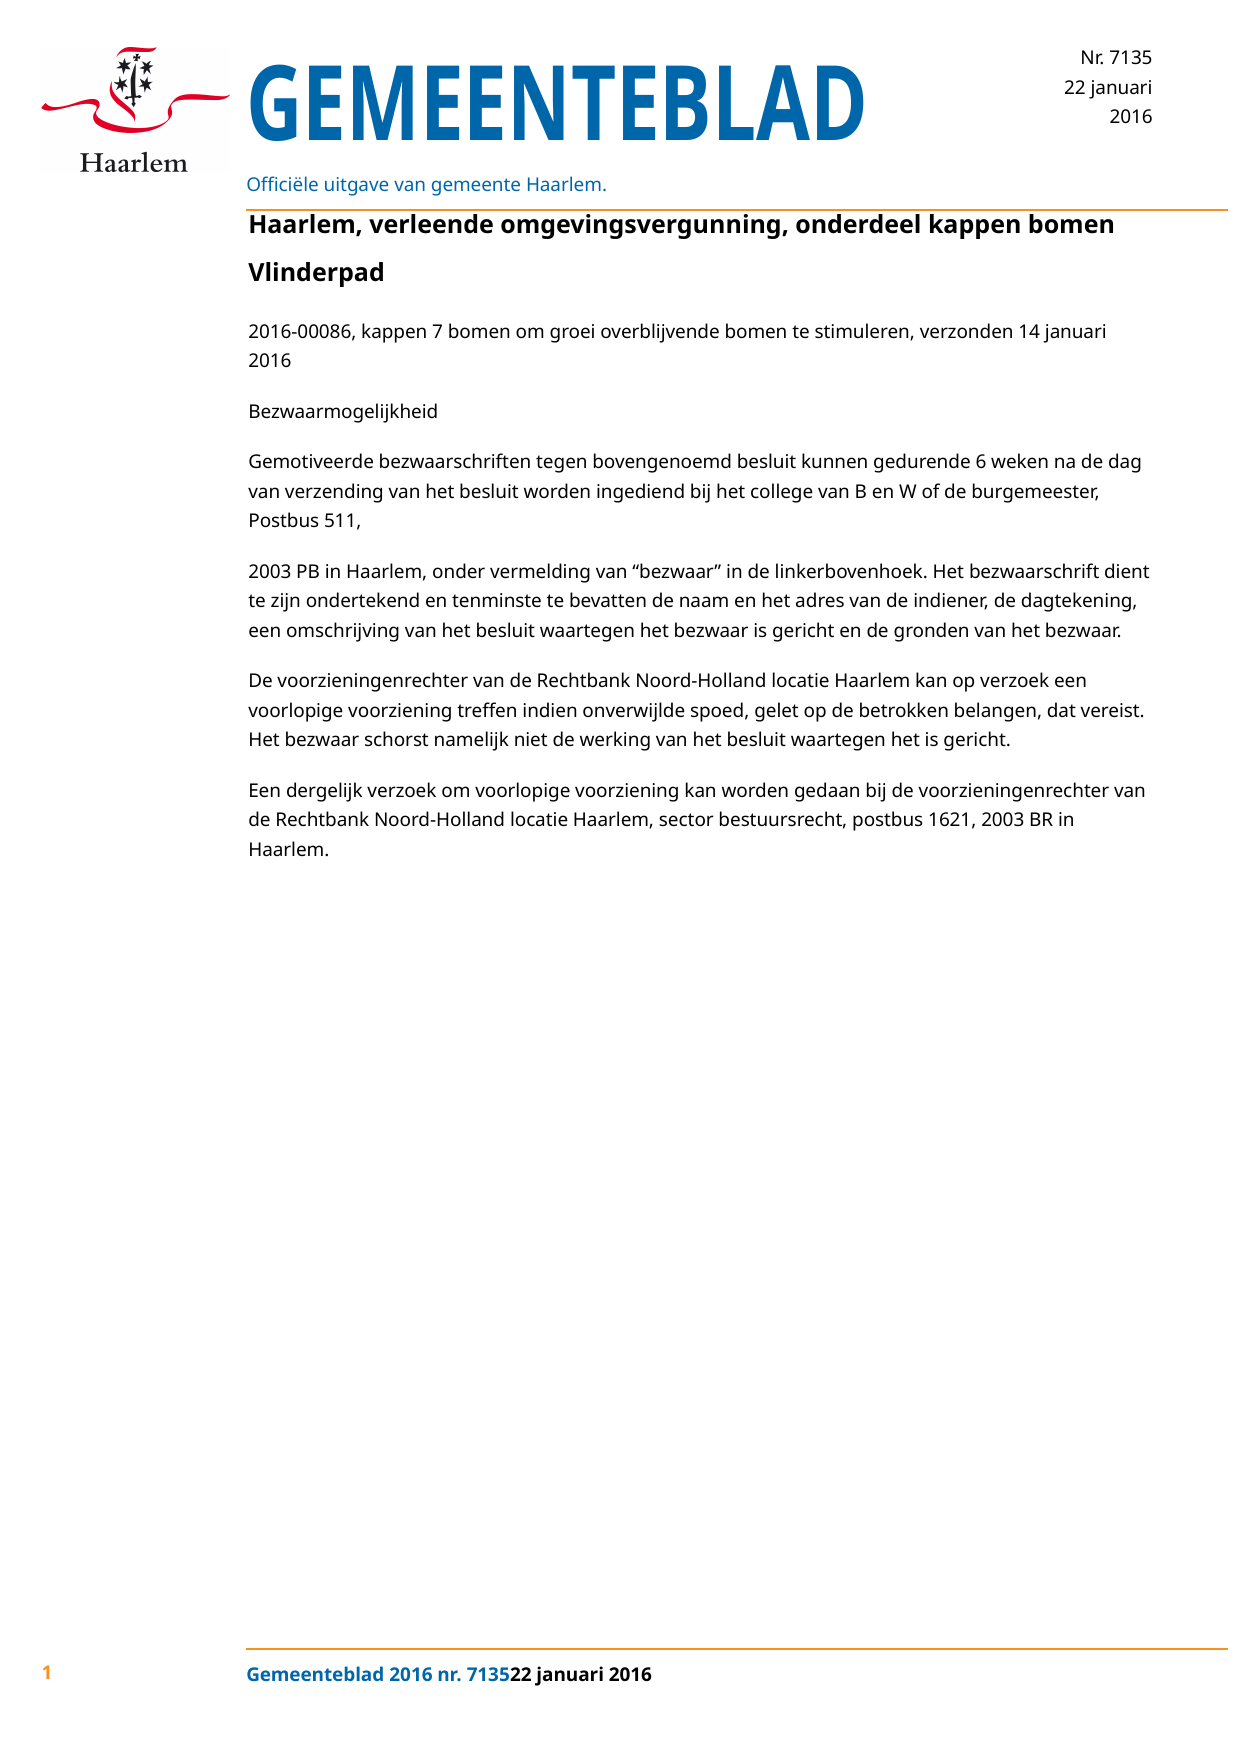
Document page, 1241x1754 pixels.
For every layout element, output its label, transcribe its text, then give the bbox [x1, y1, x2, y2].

text 2016-00086, kappen 7 bomen om groei overblijvende bomen te stimuleren, verzonden 14 januari 2016 [248, 318, 1152, 373]
text 2003 PB in Haarlem, onder vermelding van “bezwaar” in de linkerbovenhoek. Het bezwaarschrift dient te zijn ondertekend en tenminste te bevatten de naam en het adres van de indiener, de dagtekening, een omschrijving van het besluit waartegen het bezwaar is gericht en de gronden van het bezwaar. [248, 558, 1152, 643]
text De voorzieningenrechter van de Rechtbank Noord-Holland locatie Haarlem kan op verzoek een voorlopige voorziening treffen indien onverwijlde spoed, gelet op de betrokken belangen, dat vereist. Het bezwaar schorst namelijk niet de werking van het besluit waartegen het is gericht. [248, 667, 1152, 752]
text Een dergelijk verzoek om voorlopige voorziening kan worden gedaan bij de voorzieningenrechter van de Rechtbank Noord-Holland locatie Haarlem, sector bestuursrecht, postbus 1621, 2003 BR in Haarlem. [248, 777, 1152, 862]
text Gemotiveerde bezwaarschriften tegen bovengenoemd besluit kunnen gedurende 6 weken na de dag van verzending van het besluit worden ingediend bij het college van B en W of de burgemeester, Postbus 511, [248, 448, 1152, 533]
text Haarlem, verleende omgevingsvergunning, onderdeel kappen bomen Vlinderpad [248, 211, 1152, 288]
text Bezwaarmogelijkheid [248, 398, 1152, 424]
picture [41, 47, 231, 172]
